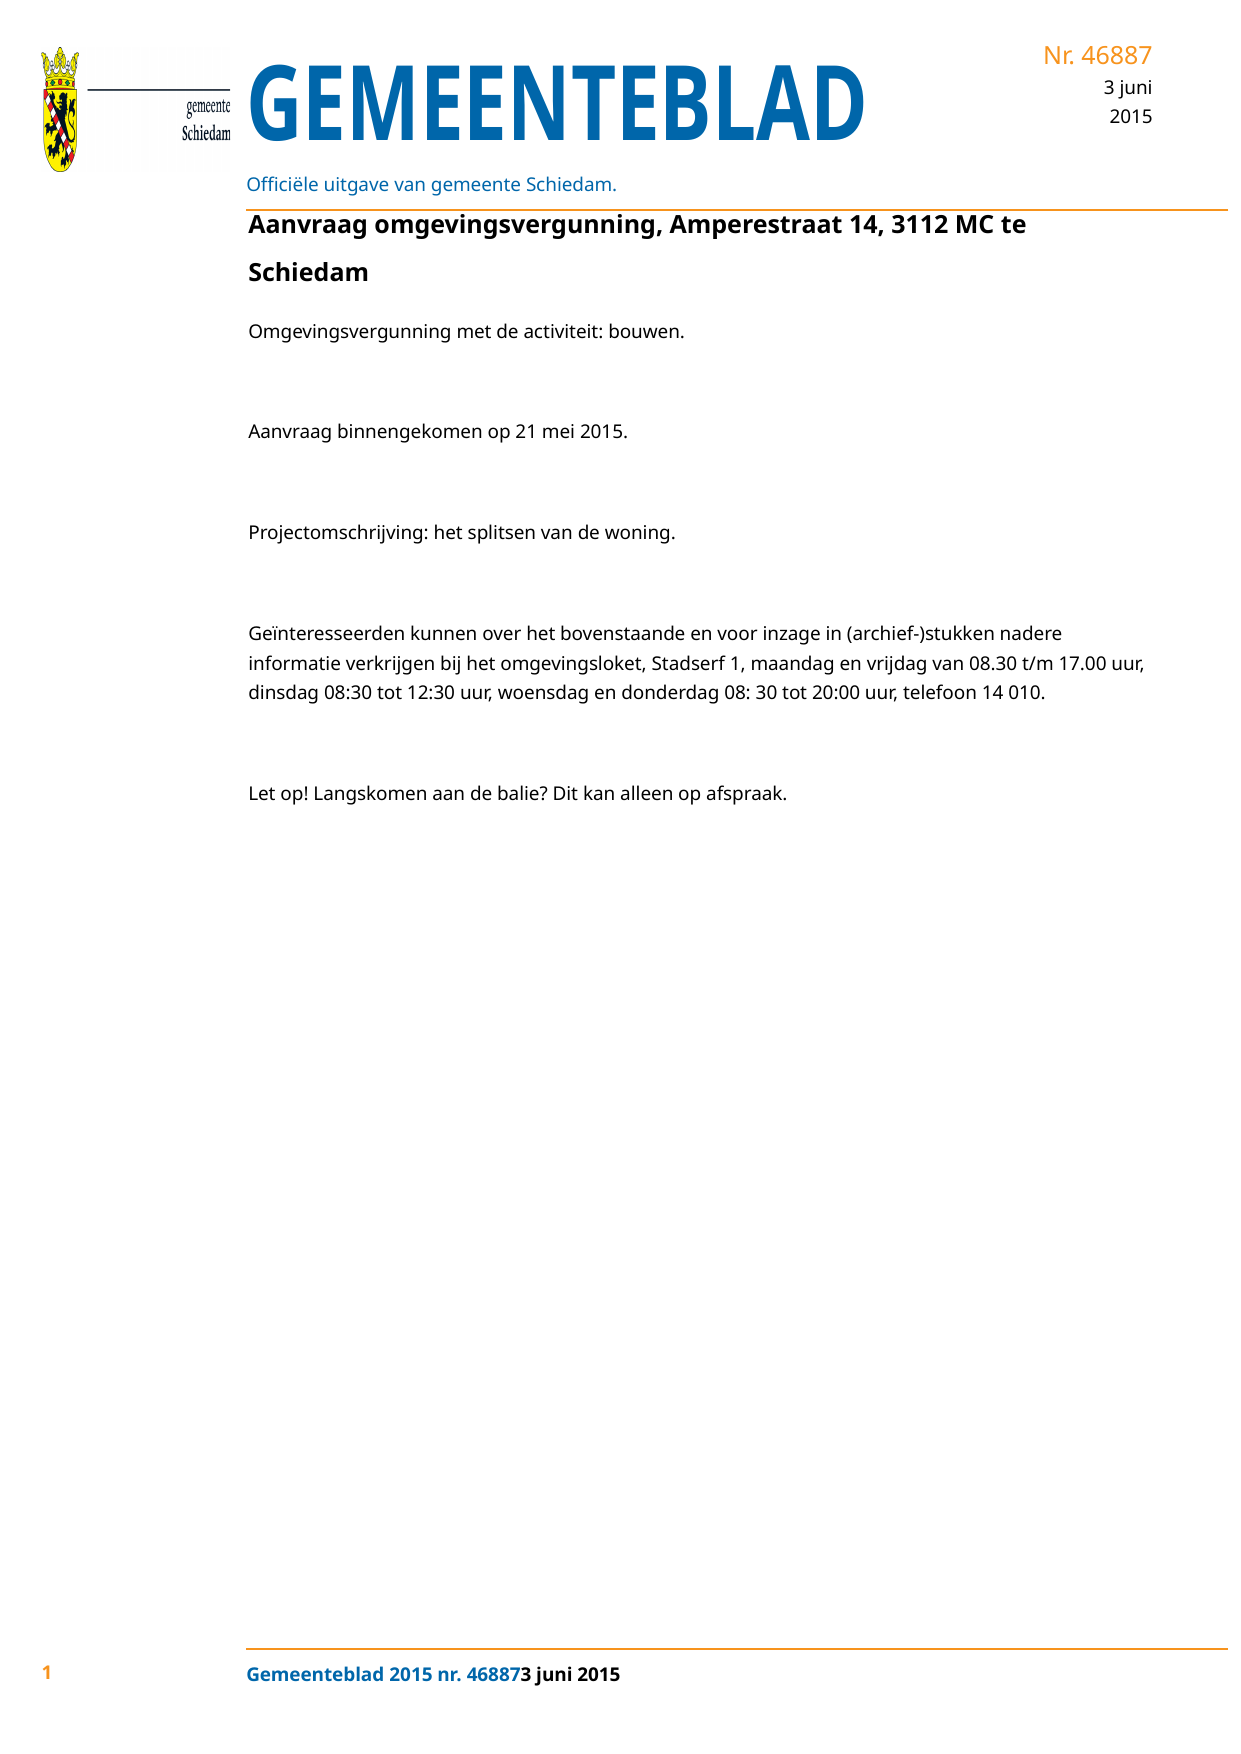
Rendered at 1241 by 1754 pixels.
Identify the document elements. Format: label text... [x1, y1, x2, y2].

text Let op! Langskomen aan de balie? Dit kan alleen op afspraak. [248, 780, 1152, 806]
text Aanvraag binnengekomen op 21 mei 2015. [248, 419, 1152, 444]
text Projectomschrijving: het splitsen van de woning. [248, 519, 1152, 545]
text Omgevingsvergunning met de activiteit: bouwen. [248, 318, 1152, 344]
text Aanvraag omgevingsvergunning, Amperestraat 14, 3112 MC te Schiedam [248, 211, 1152, 288]
text Geïnteresseerden kunnen over het bovenstaande en voor inzage in (archief-)stukken nadere informatie verkrijgen bij het omgevingsloket, Stadserf 1, maandag en vrijdag van 08.30 t/m 17.00 uur, dinsdag 08:30 tot 12:30 uur, woensdag en donderdag 08: 30 tot 20:00 uur, telefoon 14 010. [248, 620, 1152, 705]
picture [41, 47, 231, 172]
